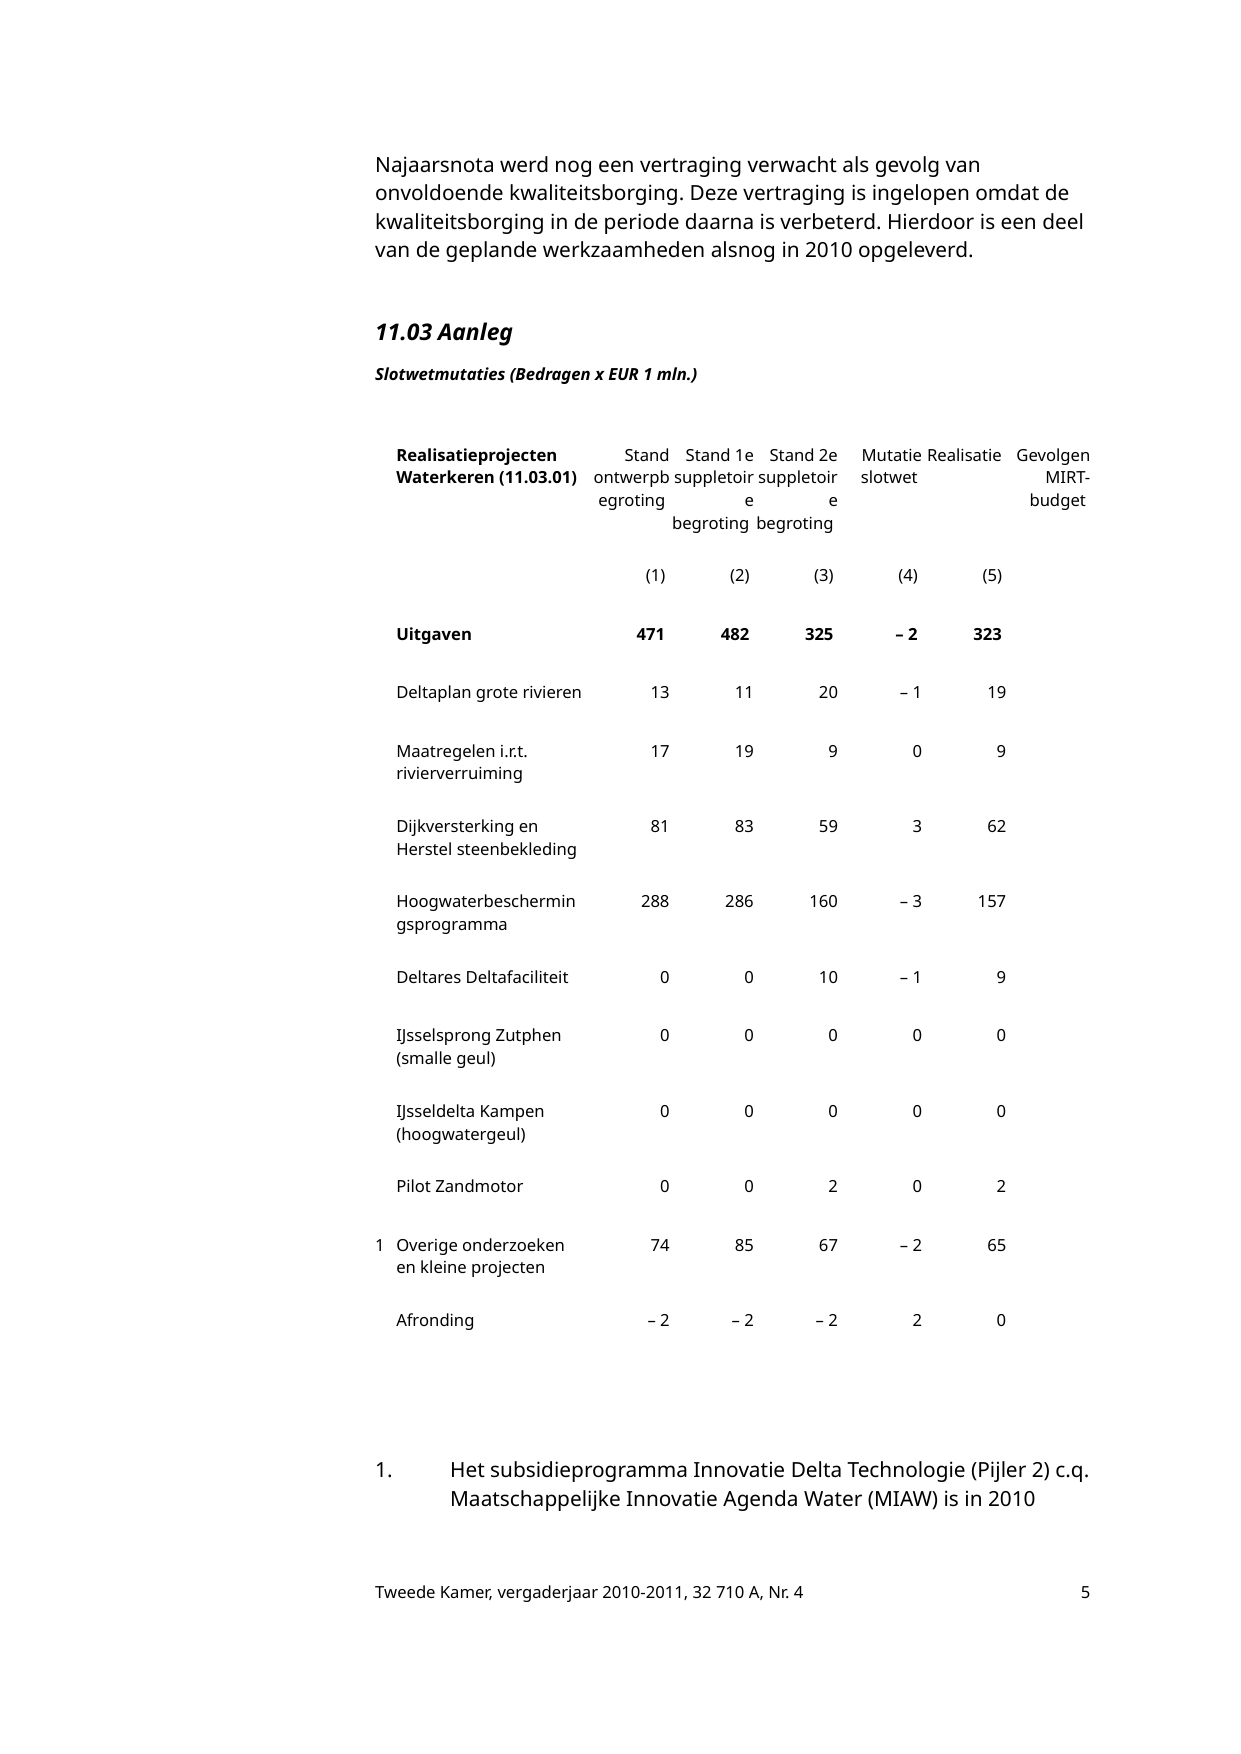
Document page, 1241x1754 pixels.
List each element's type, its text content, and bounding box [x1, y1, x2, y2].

table_cell (4) [838, 564, 922, 622]
table_header Realisatieprojecten Waterkeren (11.03.01) [396, 443, 585, 564]
table_cell 2 [838, 1309, 922, 1367]
table_cell 13 [585, 681, 669, 739]
table_cell – 2 [585, 1309, 669, 1367]
table_header Gevolgen MIRT-budget [1006, 443, 1090, 564]
table_cell IJsseldelta Kampen (hoogwatergeul) [396, 1099, 585, 1175]
table_cell 157 [922, 890, 1006, 966]
table_cell 325 [754, 623, 838, 681]
table_cell – 2 [838, 623, 922, 681]
table_cell – 2 [669, 1309, 753, 1367]
table_cell 11 [669, 681, 753, 739]
table_cell Uitgaven [396, 623, 585, 681]
table_cell [1006, 1024, 1090, 1099]
table_cell (5) [922, 564, 1006, 622]
table_cell (3) [754, 564, 838, 622]
table_cell 0 [838, 1024, 922, 1099]
table_cell 17 [585, 739, 669, 815]
table_cell [1006, 681, 1090, 739]
table_cell 85 [669, 1233, 753, 1309]
table_header Stand 1e suppletoire begroting [669, 443, 753, 564]
table_cell 19 [922, 681, 1006, 739]
table_cell 0 [669, 1024, 753, 1099]
table_cell – 1 [838, 681, 922, 739]
table_cell [396, 564, 585, 622]
table_cell 9 [922, 739, 1006, 815]
table_cell [1006, 1233, 1090, 1309]
table_cell [1006, 815, 1090, 890]
table_header Realisatie [922, 443, 1006, 564]
table_cell 0 [669, 1175, 753, 1233]
table_cell Afronding [396, 1309, 585, 1367]
table_cell 0 [922, 1309, 1006, 1367]
table_cell 0 [585, 1024, 669, 1099]
table_cell Hoogwaterbeschermingsprogramma [396, 890, 585, 966]
table_cell [1006, 1309, 1090, 1367]
table_cell – 2 [754, 1309, 838, 1367]
table_cell 9 [922, 966, 1006, 1024]
table_cell [375, 564, 396, 622]
table_header Stand 2e suppletoire begroting [754, 443, 838, 564]
table_cell 0 [585, 966, 669, 1024]
table_cell IJsselsprong Zutphen (smalle geul) [396, 1024, 585, 1099]
table_cell [375, 1175, 396, 1233]
table_cell [375, 1309, 396, 1367]
table_cell (2) [669, 564, 753, 622]
table_cell [375, 681, 396, 739]
table_cell 9 [754, 739, 838, 815]
table_cell 62 [922, 815, 1006, 890]
subtitle 11.03 Aanleg [375, 316, 1090, 347]
table_header [375, 443, 396, 564]
table_cell 0 [922, 1024, 1006, 1099]
table_cell Overige onderzoeken en kleine projecten [396, 1233, 585, 1309]
table_cell [375, 1024, 396, 1099]
table_cell – 3 [838, 890, 922, 966]
table_cell Deltares Deltafaciliteit [396, 966, 585, 1024]
table_cell 19 [669, 739, 753, 815]
table_cell 0 [585, 1099, 669, 1175]
table_cell 3 [838, 815, 922, 890]
table_cell 74 [585, 1233, 669, 1309]
text Slotwetmutaties (Bedragen x EUR 1 mln.) [375, 362, 1090, 385]
table_cell 0 [585, 1175, 669, 1233]
table_header Mutatie slotwet [838, 443, 922, 564]
table_cell 2 [922, 1175, 1006, 1233]
table_cell 0 [838, 1175, 922, 1233]
table_cell [375, 623, 396, 681]
table_cell 1 [375, 1233, 396, 1309]
table_cell 83 [669, 815, 753, 890]
table_cell – 2 [838, 1233, 922, 1309]
table_cell 0 [669, 1099, 753, 1175]
table_cell 10 [754, 966, 838, 1024]
table_cell 288 [585, 890, 669, 966]
table_cell [1006, 564, 1090, 622]
table_cell (1) [585, 564, 669, 622]
table_cell Maatregelen i.r.t. rivierverruiming [396, 739, 585, 815]
table_cell 323 [922, 623, 1006, 681]
table_cell [1006, 623, 1090, 681]
table_cell – 1 [838, 966, 922, 1024]
table_cell Pilot Zandmotor [396, 1175, 585, 1233]
table_cell 286 [669, 890, 753, 966]
table_header Stand ontwerpbegroting [585, 443, 669, 564]
table_cell Deltaplan grote rivieren [396, 681, 585, 739]
table_cell 67 [754, 1233, 838, 1309]
table_cell 0 [754, 1099, 838, 1175]
table_cell [375, 739, 396, 815]
table_cell [375, 1099, 396, 1175]
table_cell [1006, 966, 1090, 1024]
table_cell 0 [669, 966, 753, 1024]
table_cell 59 [754, 815, 838, 890]
table_cell 160 [754, 890, 838, 966]
table_cell [1006, 1099, 1090, 1175]
table_cell 20 [754, 681, 838, 739]
table_cell [1006, 739, 1090, 815]
table_cell [1006, 890, 1090, 966]
table_cell [375, 815, 396, 890]
table_cell 471 [585, 623, 669, 681]
table_cell 482 [669, 623, 753, 681]
table_cell Dijkversterking en Herstel steenbekleding [396, 815, 585, 890]
table_cell 2 [754, 1175, 838, 1233]
table_cell 0 [838, 1099, 922, 1175]
table_cell [375, 890, 396, 966]
table_cell 0 [838, 739, 922, 815]
table_cell 81 [585, 815, 669, 890]
table_cell 0 [754, 1024, 838, 1099]
table_cell [1006, 1175, 1090, 1233]
table_cell 65 [922, 1233, 1006, 1309]
table_cell [375, 966, 396, 1024]
table_cell 0 [922, 1099, 1006, 1175]
list Het subsidieprogramma Innovatie Delta Technologie (Pijler 2) c.q. Maatschappelijke Innovatie Agenda Water (MIAW) is in 2010 [375, 1456, 1090, 1512]
text Najaarsnota werd nog een vertraging verwacht als gevolg van onvoldoende kwaliteitsborging. Deze vertraging is ingelopen omdat de kwaliteitsborging in de periode daarna is verbeterd. Hierdoor is een deel van de geplande werkzaamheden alsnog in 2010 opgeleverd. [375, 150, 1090, 264]
